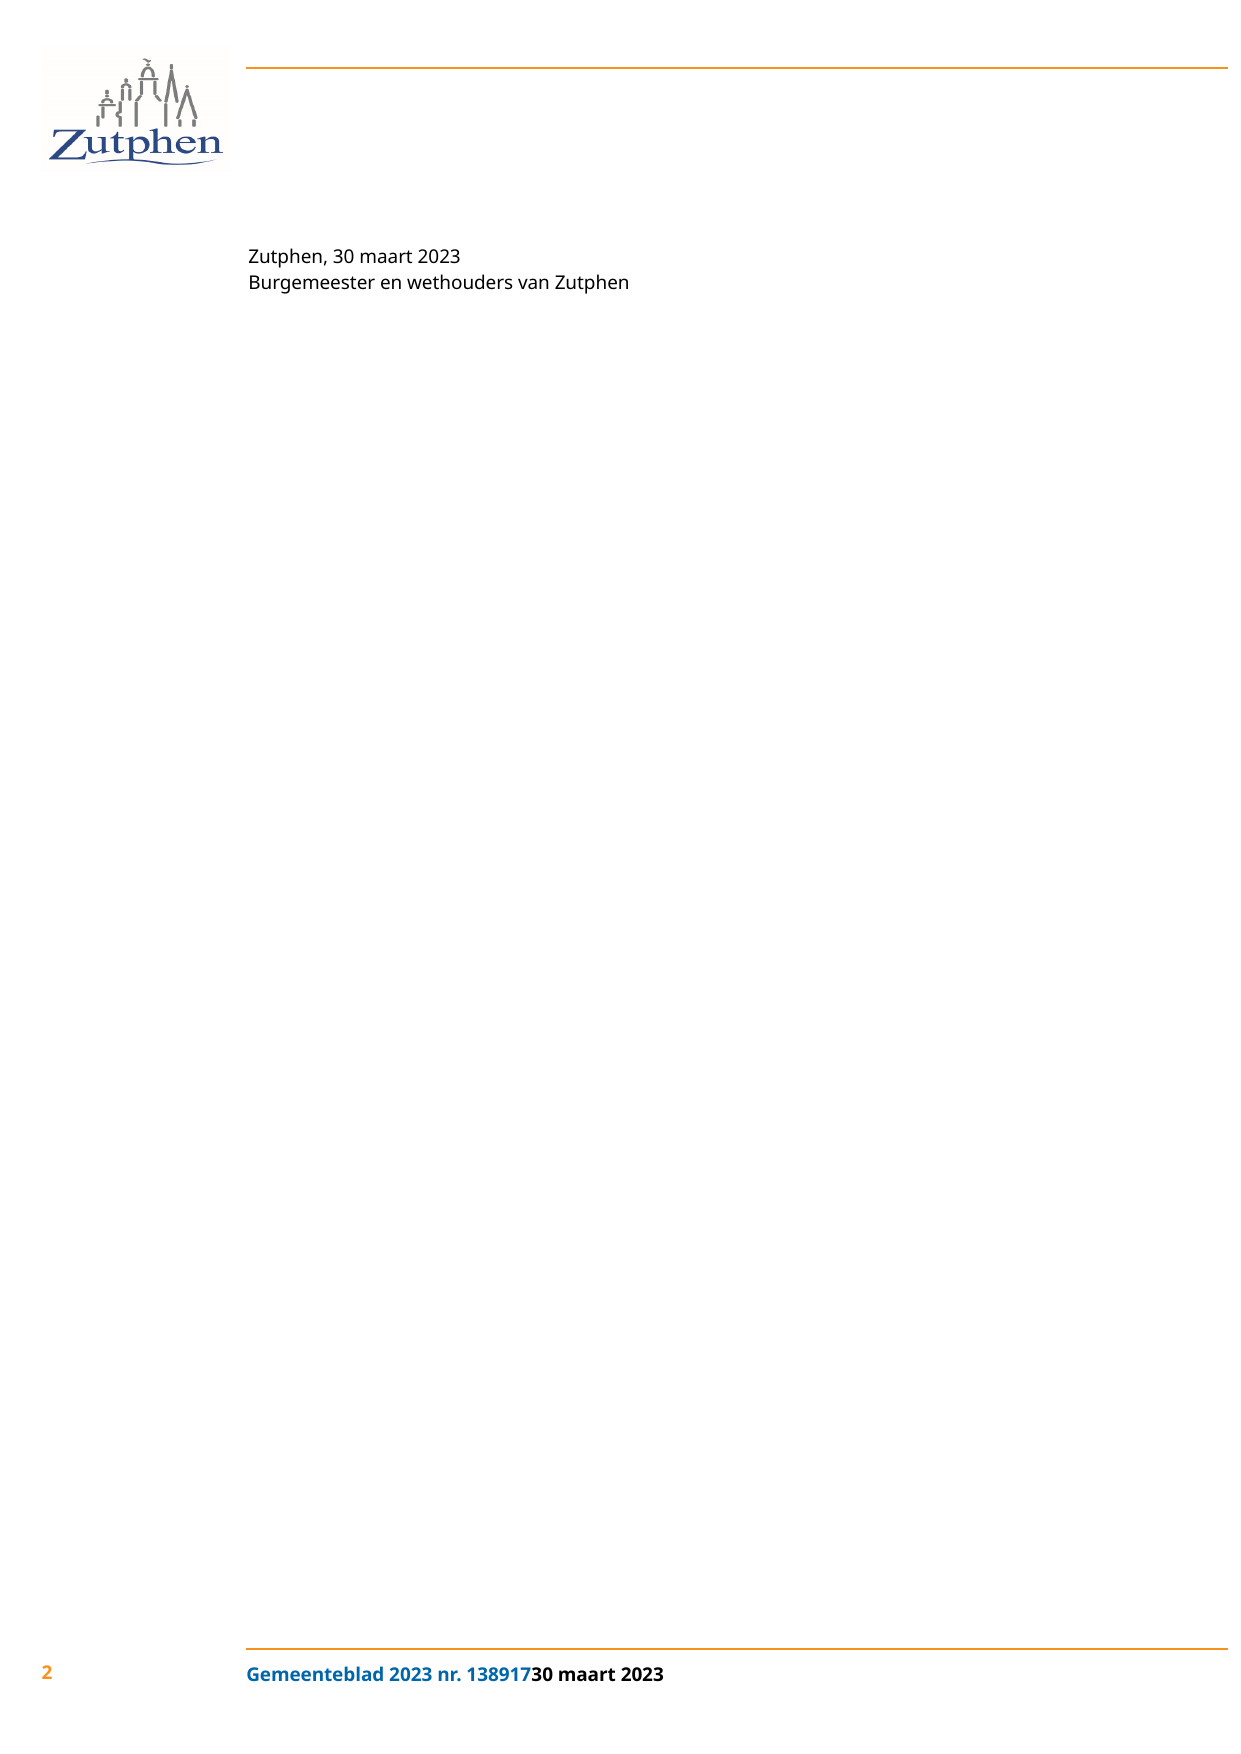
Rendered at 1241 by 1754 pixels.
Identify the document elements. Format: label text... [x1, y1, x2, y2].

picture [41, 47, 231, 172]
text Burgemeester en wethouders van Zutphen [248, 269, 1152, 295]
text Zutphen, 30 maart 2023 [248, 243, 1152, 269]
